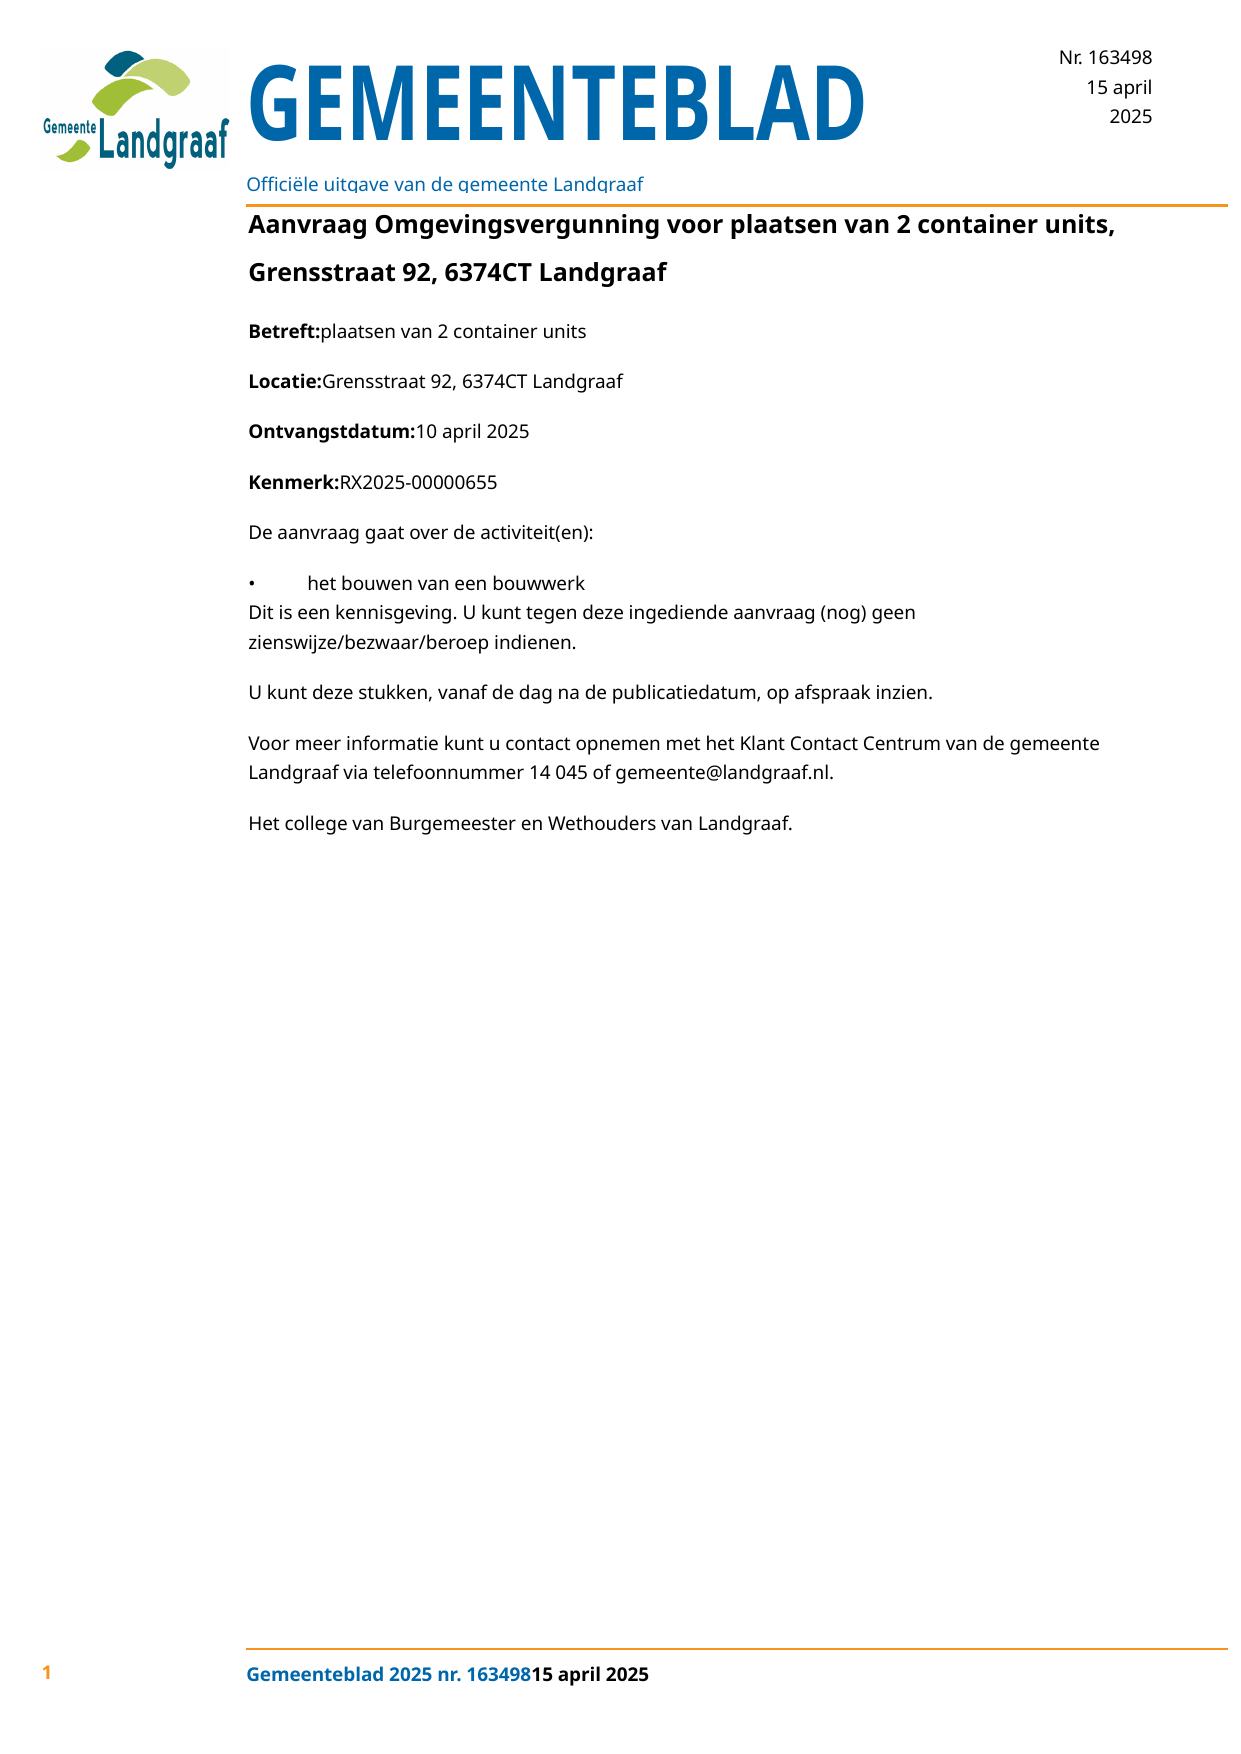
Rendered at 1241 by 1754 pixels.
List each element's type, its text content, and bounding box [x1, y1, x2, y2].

picture [41, 47, 231, 172]
text De aanvraag gaat over de activiteit(en): [248, 519, 1152, 545]
text U kunt deze stukken, vanaf de dag na de publicatiedatum, op afspraak inzien. [248, 679, 1152, 705]
text Locatie:Grensstraat 92, 6374CT Landgraaf [248, 368, 1152, 394]
list het bouwen van een bouwwerk [248, 570, 1152, 596]
text Dit is een kennisgeving. U kunt tegen deze ingediende aanvraag (nog) geen zienswijze/bezwaar/beroep indienen. [248, 599, 1152, 655]
text Aanvraag Omgevingsvergunning voor plaatsen van 2 container units, Grensstraat 92, 6374CT Landgraaf [248, 207, 1152, 288]
text Betreft:plaatsen van 2 container units [248, 318, 1152, 344]
text Voor meer informatie kunt u contact opnemen met het Klant Contact Centrum van de gemeente Landgraaf via telefoonnummer 14 045 of gemeente@landgraaf.nl. [248, 730, 1152, 785]
text Kenmerk:RX2025-00000655 [248, 469, 1152, 495]
text Ontvangstdatum:10 april 2025 [248, 419, 1152, 444]
text Het college van Burgemeester en Wethouders van Landgraaf. [248, 810, 1152, 836]
